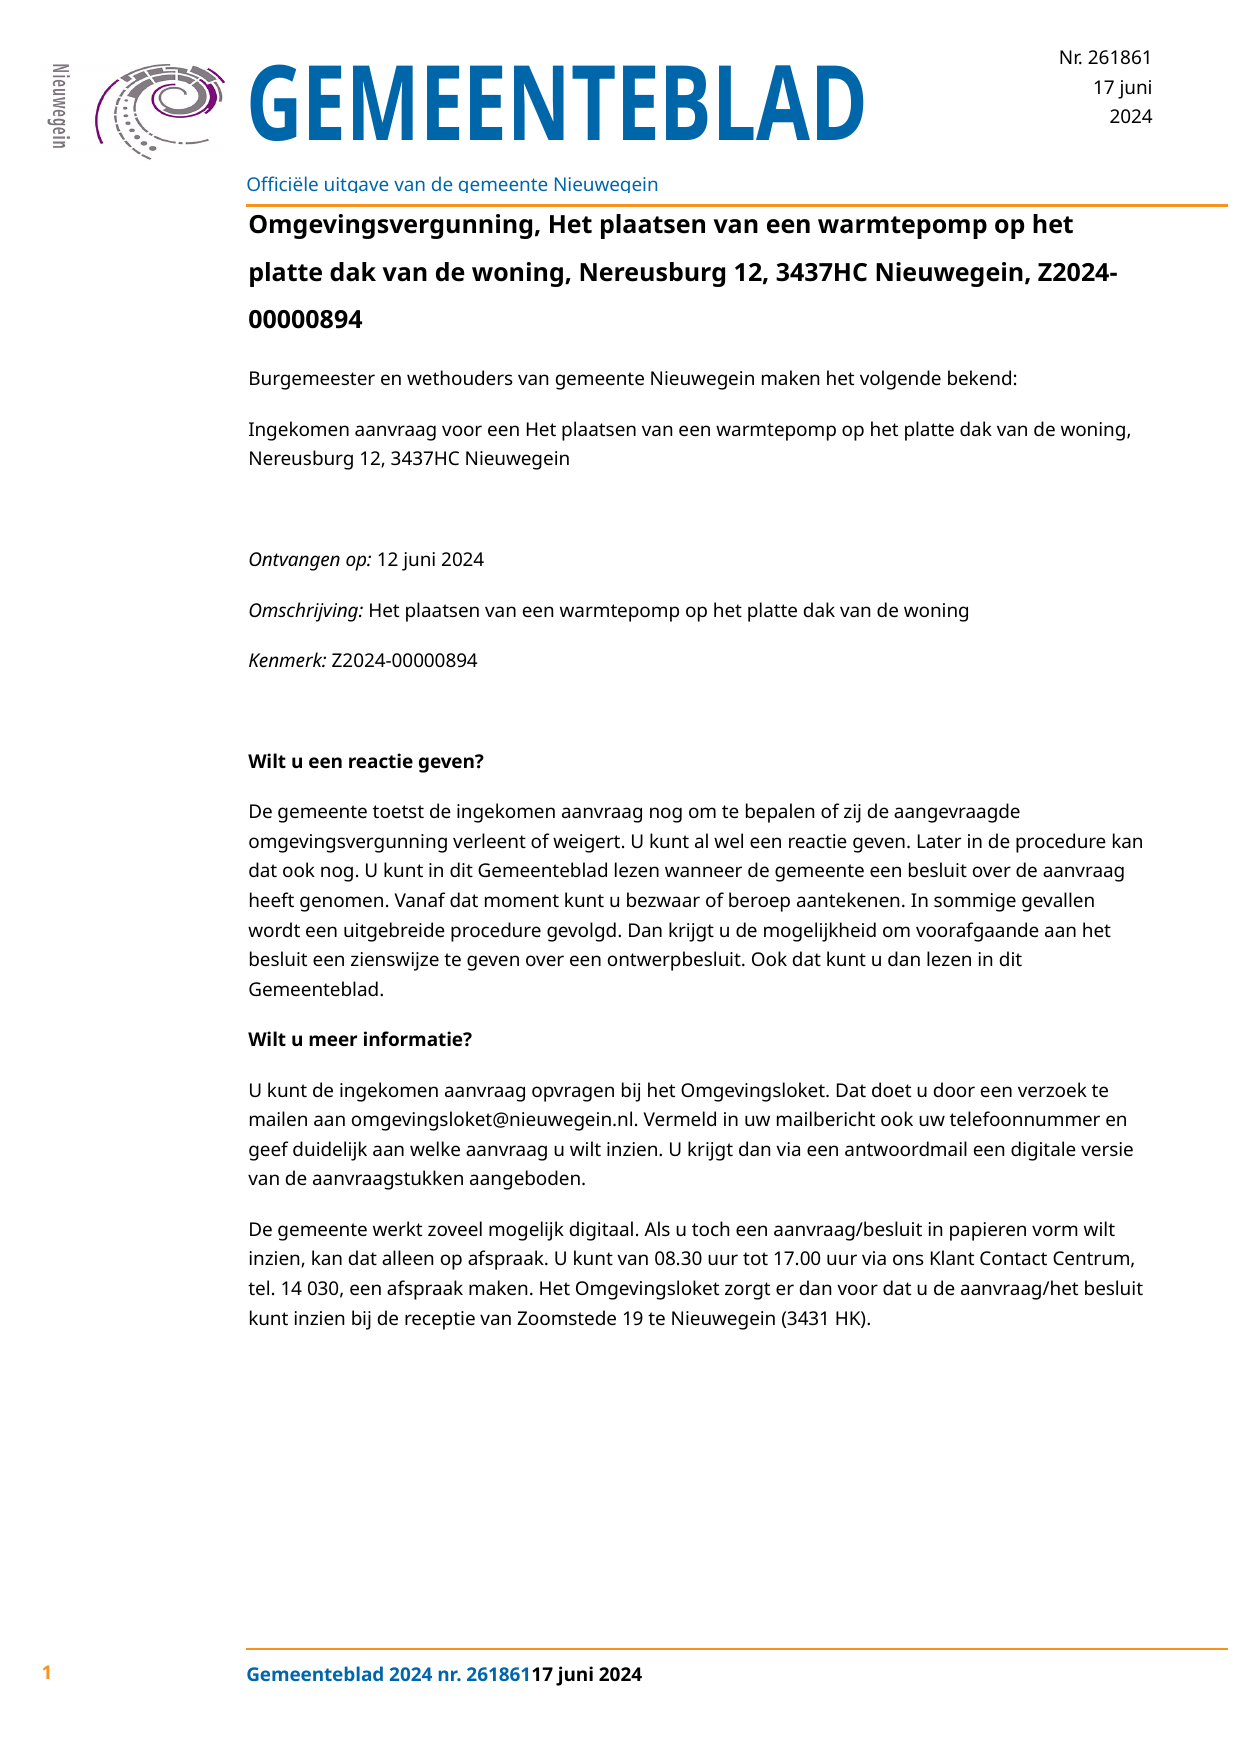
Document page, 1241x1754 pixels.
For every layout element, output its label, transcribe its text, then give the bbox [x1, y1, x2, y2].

text De gemeente toetst de ingekomen aanvraag nog om te bepalen of zij de aangevraagde omgevingsvergunning verleent of weigert. U kunt al wel een reactie geven. Later in de procedure kan dat ook nog. U kunt in dit Gemeenteblad lezen wanneer de gemeente een besluit over de aanvraag heeft genomen. Vanaf dat moment kunt u bezwaar of beroep aantekenen. In sommige gevallen wordt een uitgebreide procedure gevolgd. Dan krijgt u de mogelijkheid om voorafgaande aan het besluit een zienswijze te geven over een ontwerpbesluit. Ook dat kunt u dan lezen in dit Gemeenteblad. [248, 798, 1152, 1002]
text Ontvangen op: 12 juni 2024 [248, 546, 1152, 572]
text Wilt u een reactie geven? [248, 748, 1152, 774]
text U kunt de ingekomen aanvraag opvragen bij het Omgevingsloket. Dat doet u door een verzoek te mailen aan omgevingsloket@nieuwegein.nl. Vermeld in uw mailbericht ook uw telefoonnummer en geef duidelijk aan welke aanvraag u wilt inzien. U krijgt dan via een antwoordmail een digitale versie van de aanvraagstukken aangeboden. [248, 1077, 1152, 1191]
picture [41, 47, 231, 172]
text Ingekomen aanvraag voor een Het plaatsen van een warmtepomp op het platte dak van de woning, Nereusburg 12, 3437HC Nieuwegein [248, 416, 1152, 471]
text Omschrijving: Het plaatsen van een warmtepomp op het platte dak van de woning [248, 597, 1152, 622]
text Burgemeester en wethouders van gemeente Nieuwegein maken het volgende bekend: [248, 366, 1152, 391]
text Kenmerk: Z2024-00000894 [248, 647, 1152, 673]
text De gemeente werkt zoveel mogelijk digitaal. Als u toch een aanvraag/besluit in papieren vorm wilt inzien, kan dat alleen op afspraak. U kunt van 08.30 uur tot 17.00 uur via ons Klant Contact Centrum, tel. 14 030, een afspraak maken. Het Omgevingsloket zorgt er dan voor dat u de aanvraag/het besluit kunt inzien bij de receptie van Zoomstede 19 te Nieuwegein (3431 HK). [248, 1216, 1152, 1330]
text Wilt u meer informatie? [248, 1026, 1152, 1052]
text Omgevingsvergunning, Het plaatsen van een warmtepomp op het platte dak van de woning, Nereusburg 12, 3437HC Nieuwegein, Z2024-00000894 [248, 207, 1152, 336]
